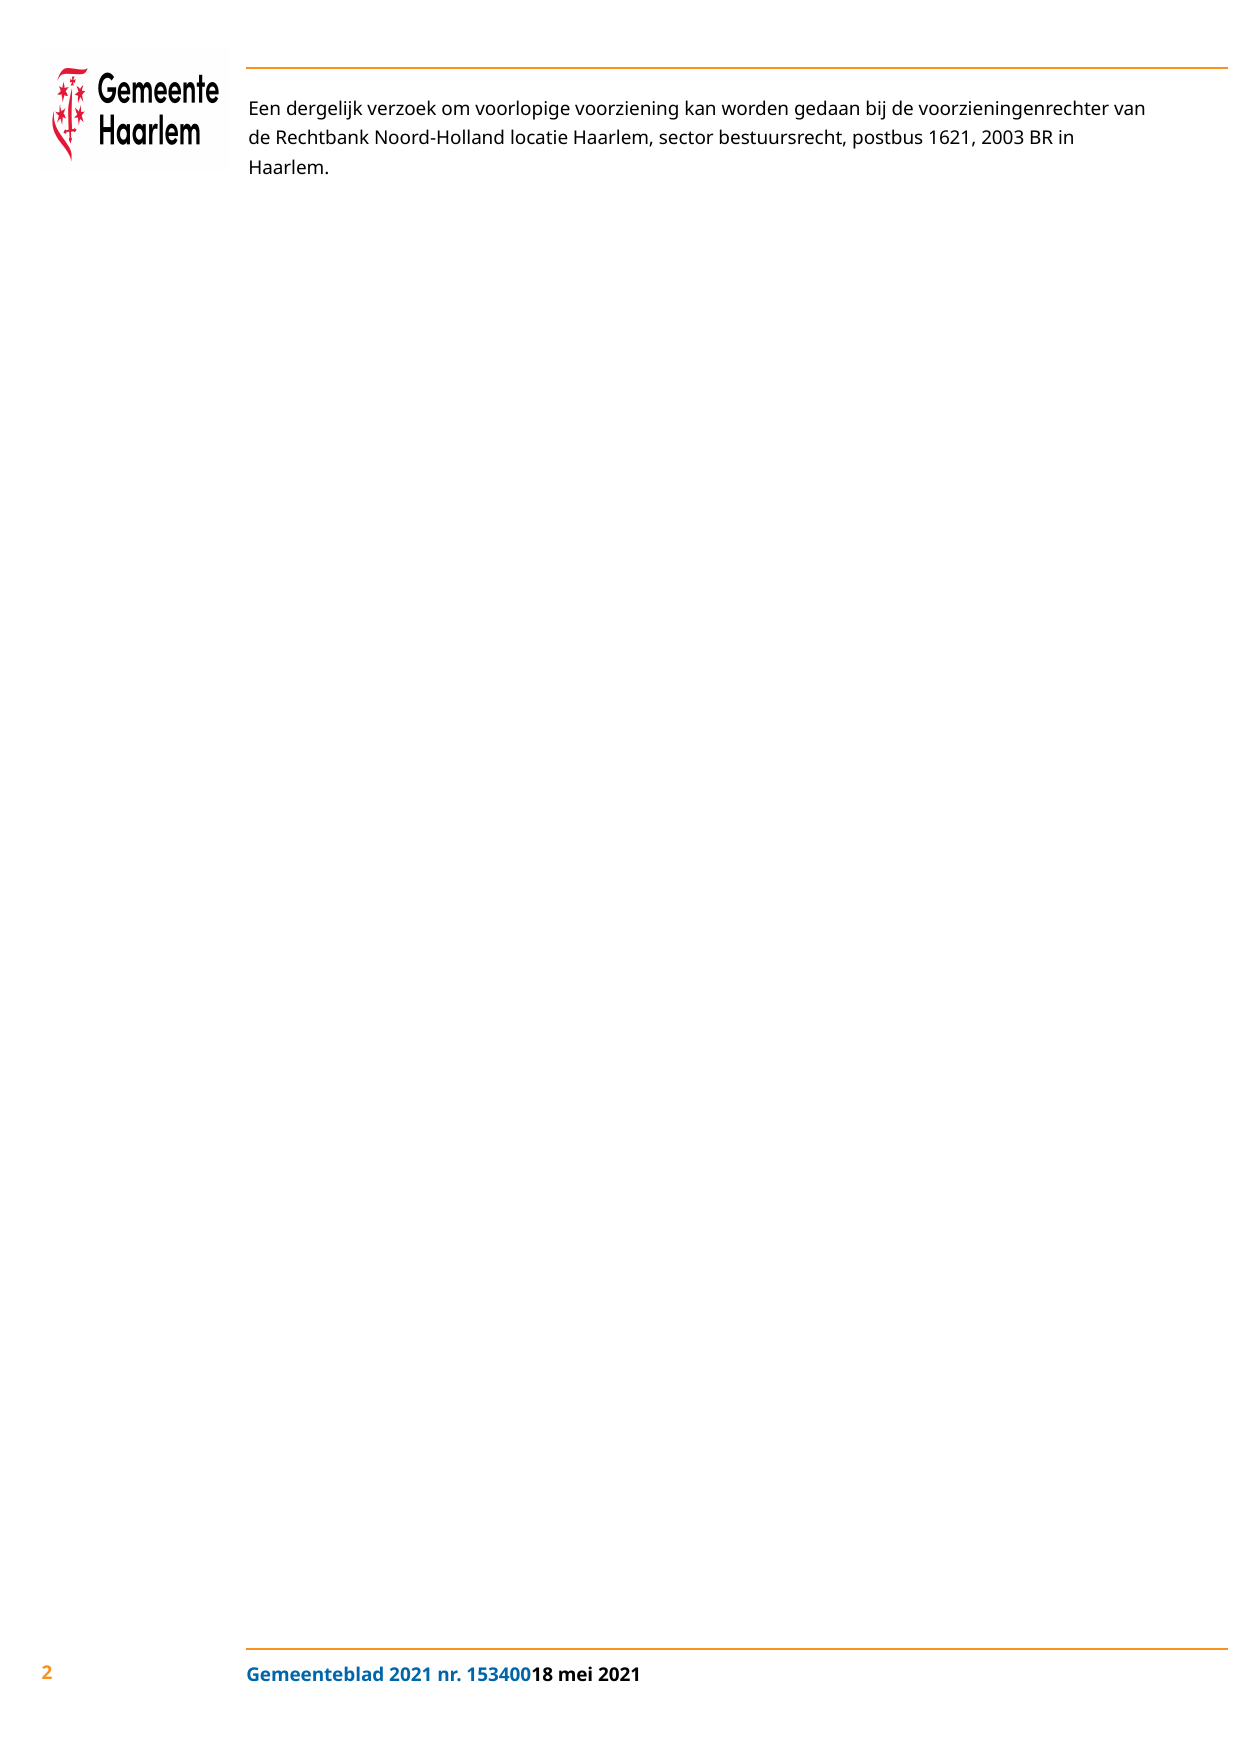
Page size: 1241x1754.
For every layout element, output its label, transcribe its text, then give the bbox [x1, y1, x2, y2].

text Een dergelijk verzoek om voorlopige voorziening kan worden gedaan bij de voorzieningenrechter van de Rechtbank Noord-Holland locatie Haarlem, sector bestuursrecht, postbus 1621, 2003 BR in Haarlem. [248, 95, 1152, 180]
picture [41, 47, 231, 172]
